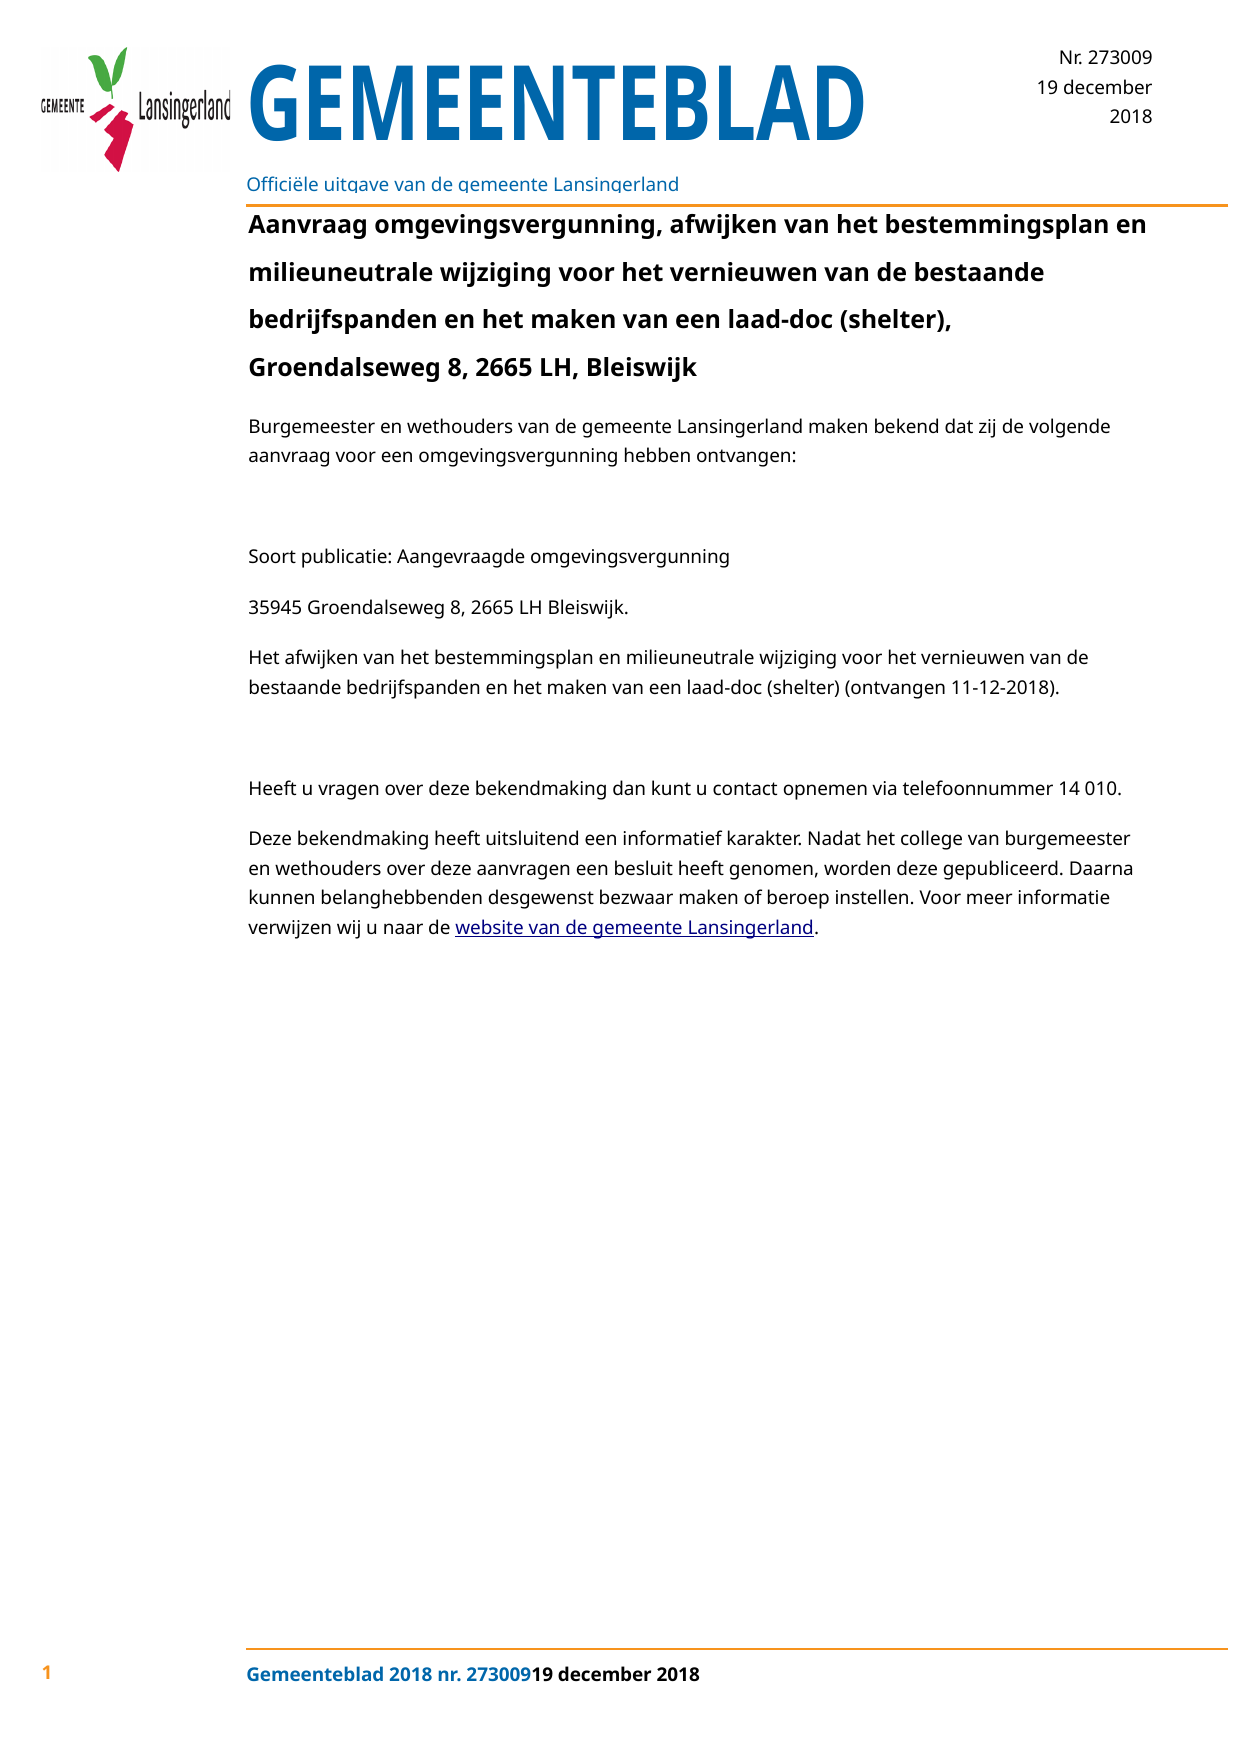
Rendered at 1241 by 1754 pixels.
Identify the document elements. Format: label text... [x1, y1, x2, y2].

text Aanvraag omgevingsvergunning, afwijken van het bestemmingsplan en milieuneutrale wijziging voor het vernieuwen van de bestaande bedrijfspanden en het maken van een laad-doc (shelter), Groendalseweg 8, 2665 LH, Bleiswijk [248, 207, 1152, 384]
text Soort publicatie: Aangevraagde omgevingsvergunning [248, 543, 1152, 569]
text Het afwijken van het bestemmingsplan en milieuneutrale wijziging voor het vernieuwen van de bestaande bedrijfspanden en het maken van een laad-doc (shelter) (ontvangen 11-12-2018). [248, 644, 1152, 700]
picture [41, 47, 231, 172]
text Heeft u vragen over deze bekendmaking dan kunt u contact opnemen via telefoonnummer 14 010. [248, 775, 1152, 801]
text Deze bekendmaking heeft uitsluitend een informatief karakter. Nadat het college van burgemeester en wethouders over deze aanvragen een besluit heeft genomen, worden deze gepubliceerd. Daarna kunnen belanghebbenden desgewenst bezwaar maken of beroep instellen. Voor meer informatie verwijzen wij u naar de website van de gemeente Lansingerland. [248, 825, 1152, 940]
text 35945 Groendalseweg 8, 2665 LH Bleiswijk. [248, 594, 1152, 620]
text Burgemeester en wethouders van de gemeente Lansingerland maken bekend dat zij de volgende aanvraag voor een omgevingsvergunning hebben ontvangen: [248, 413, 1152, 468]
